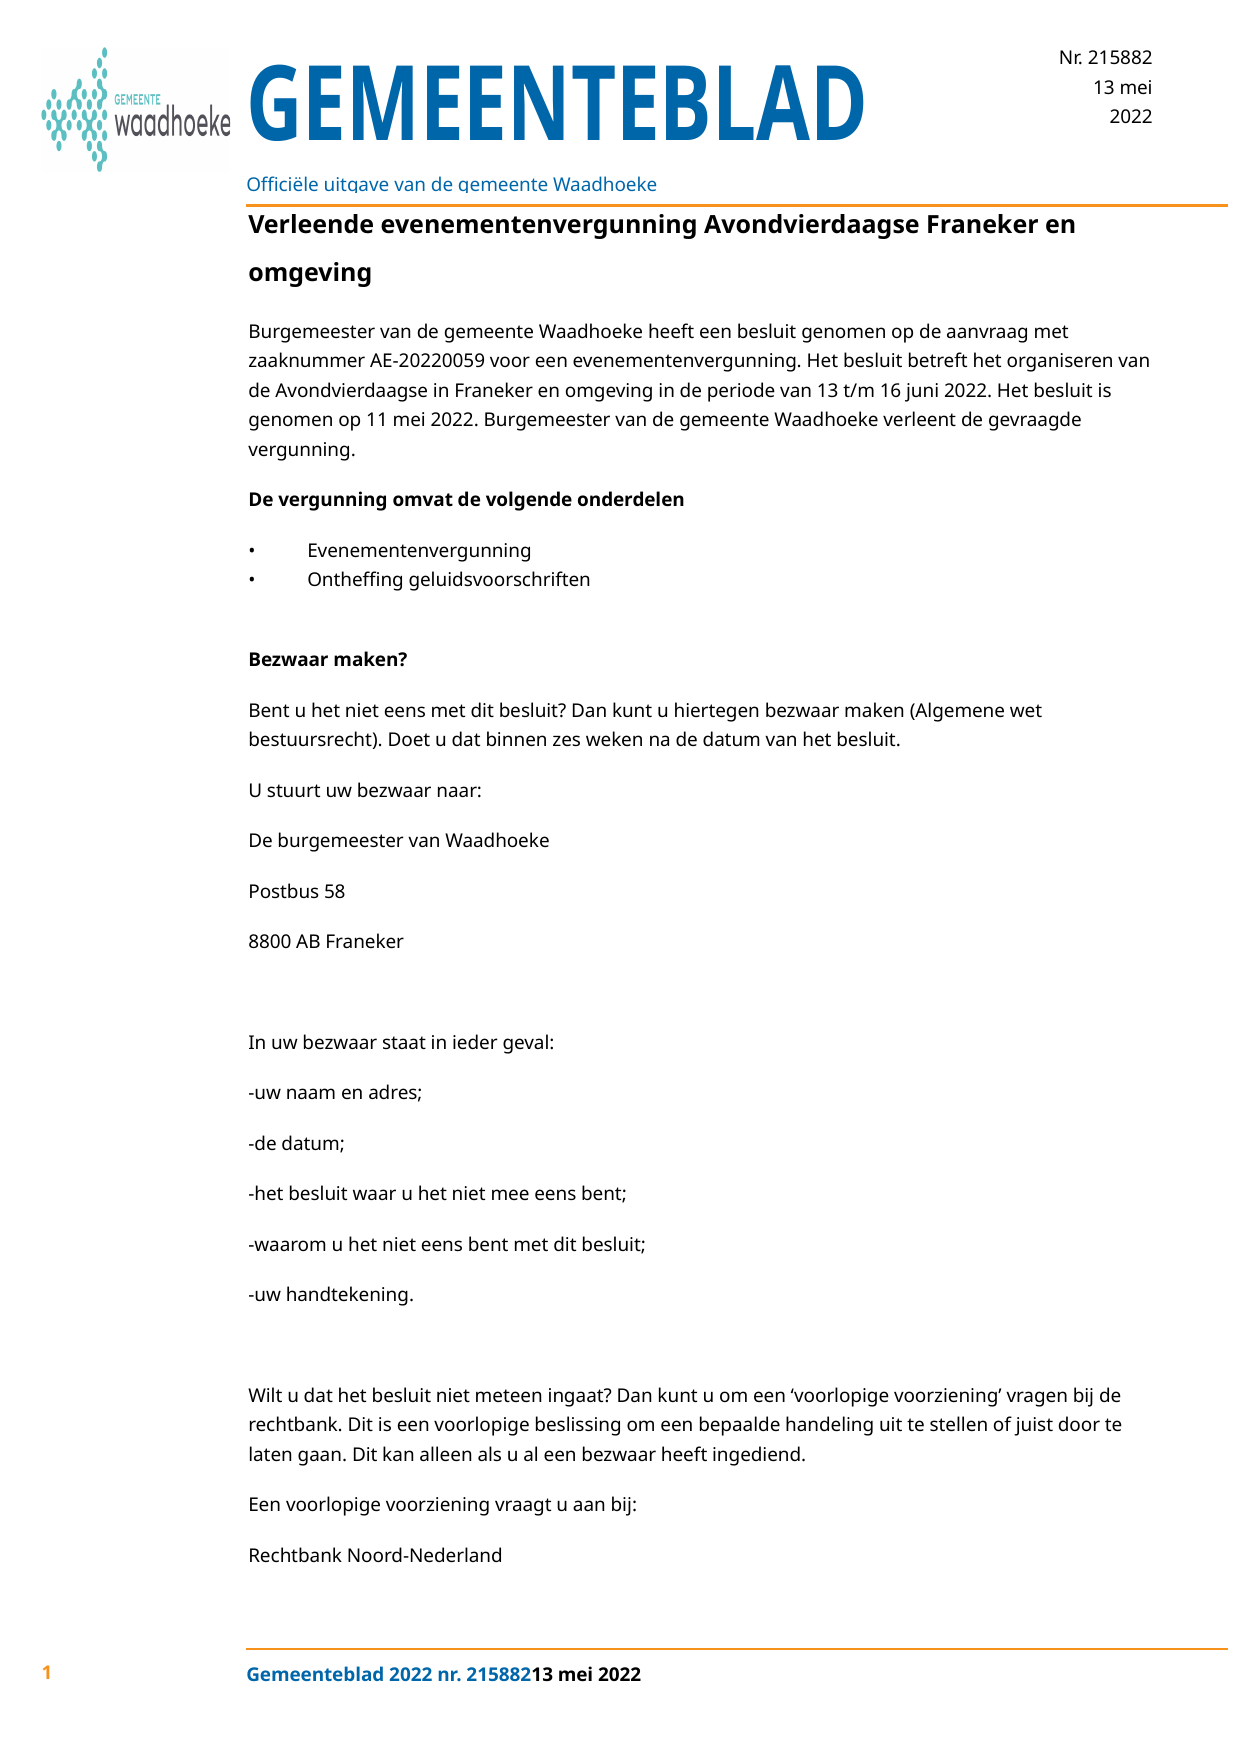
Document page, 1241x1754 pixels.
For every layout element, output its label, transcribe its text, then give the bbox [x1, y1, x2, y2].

text Verleende evenementenvergunning Avondvierdaagse Franeker en omgeving [248, 207, 1152, 288]
text Rechtbank Noord-Nederland [248, 1542, 1152, 1568]
text -waarom u het niet eens bent met dit besluit; [248, 1231, 1152, 1257]
text In uw bezwaar staat in ieder geval: [248, 1029, 1152, 1055]
text De vergunning omvat de volgende onderdelen [248, 487, 1152, 512]
text U stuurt uw bezwaar naar: [248, 777, 1152, 803]
text Een voorlopige voorziening vraagt u aan bij: [248, 1492, 1152, 1517]
list Ontheffing geluidsvoorschriften [248, 567, 1152, 592]
text -de datum; [248, 1130, 1152, 1156]
list Evenementenvergunning [248, 537, 1152, 563]
text Bezwaar maken? [248, 647, 1152, 672]
text -uw handtekening. [248, 1281, 1152, 1307]
text Burgemeester van de gemeente Waadhoeke heeft een besluit genomen op de aanvraag met zaaknummer AE-20220059 voor een evenementenvergunning. Het besluit betreft het organiseren van de Avondvierdaagse in Franeker en omgeving in de periode van 13 t/m 16 juni 2022. Het besluit is genomen op 11 mei 2022. Burgemeester van de gemeente Waadhoeke verleent de gevraagde vergunning. [248, 318, 1152, 462]
text De burgemeester van Waadhoeke [248, 827, 1152, 853]
picture [41, 47, 231, 172]
text Bent u het niet eens met dit besluit? Dan kunt u hiertegen bezwaar maken (Algemene wet bestuursrecht). Doet u dat binnen zes weken na de datum van het besluit. [248, 697, 1152, 752]
text Wilt u dat het besluit niet meteen ingaat? Dan kunt u om een ‘voorlopige voorziening’ vragen bij de rechtbank. Dit is een voorlopige beslissing om een bepaalde handeling uit te stellen of juist door te laten gaan. Dit kan alleen als u al een bezwaar heeft ingediend. [248, 1382, 1152, 1467]
text -uw naam en adres; [248, 1079, 1152, 1105]
text 8800 AB Franeker [248, 928, 1152, 954]
text Postbus 58 [248, 878, 1152, 904]
text -het besluit waar u het niet mee eens bent; [248, 1180, 1152, 1206]
